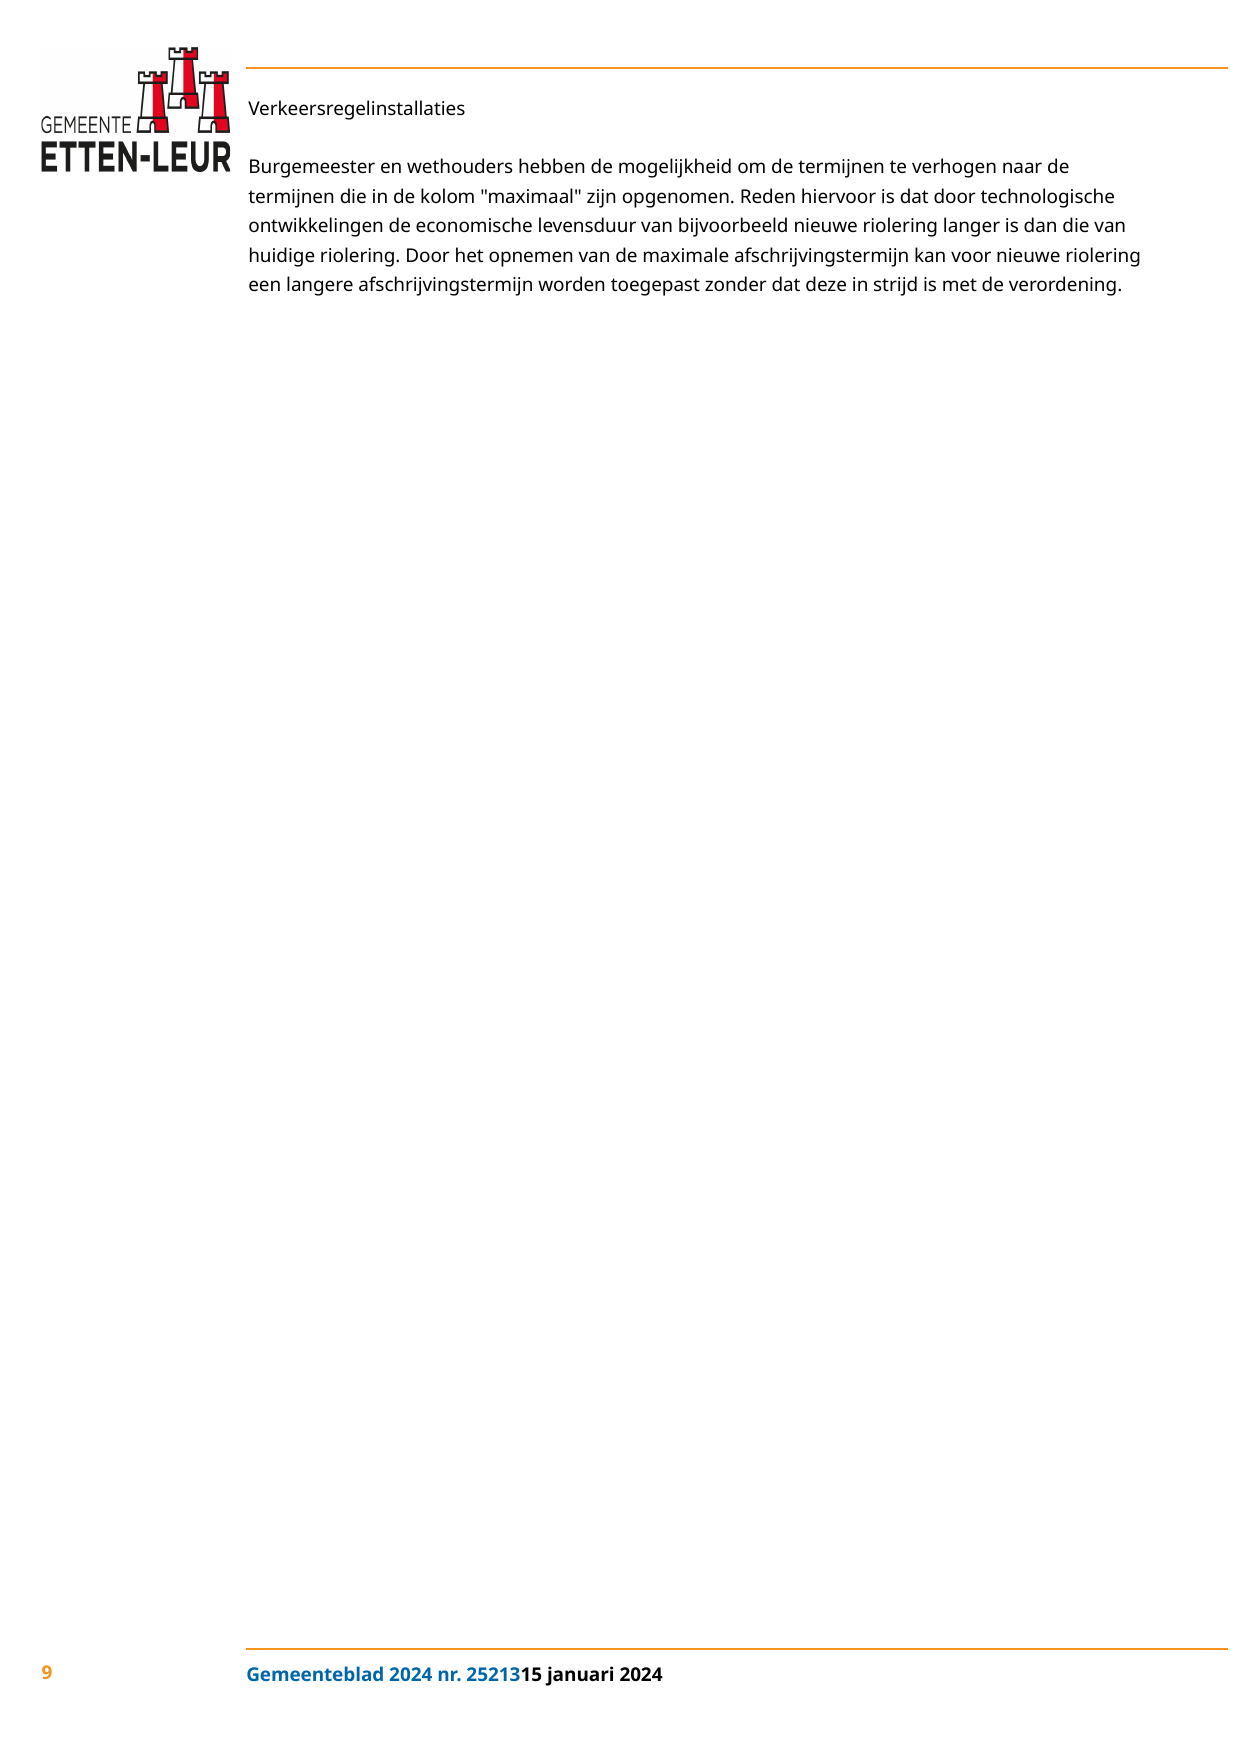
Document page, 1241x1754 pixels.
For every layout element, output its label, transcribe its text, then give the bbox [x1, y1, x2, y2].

table_cell [850, 95, 1152, 121]
text Burgemeester en wethouders hebben de mogelijkheid om de termijnen te verhogen naar de termijnen die in de kolom "maximaal" zijn opgenomen. Reden hiervoor is dat door technologische ontwikkelingen de economische levensduur van bijvoorbeeld nieuwe riolering langer is dan die van huidige riolering. Door het opnemen van de maximale afschrijvingstermijn kan voor nieuwe riolering een langere afschrijvingstermijn worden toegepast zonder dat deze in strijd is met de verordening. [248, 153, 1152, 297]
picture [41, 47, 231, 172]
table_cell [549, 95, 850, 121]
table_cell Verkeersregelinstallaties [248, 95, 549, 121]
